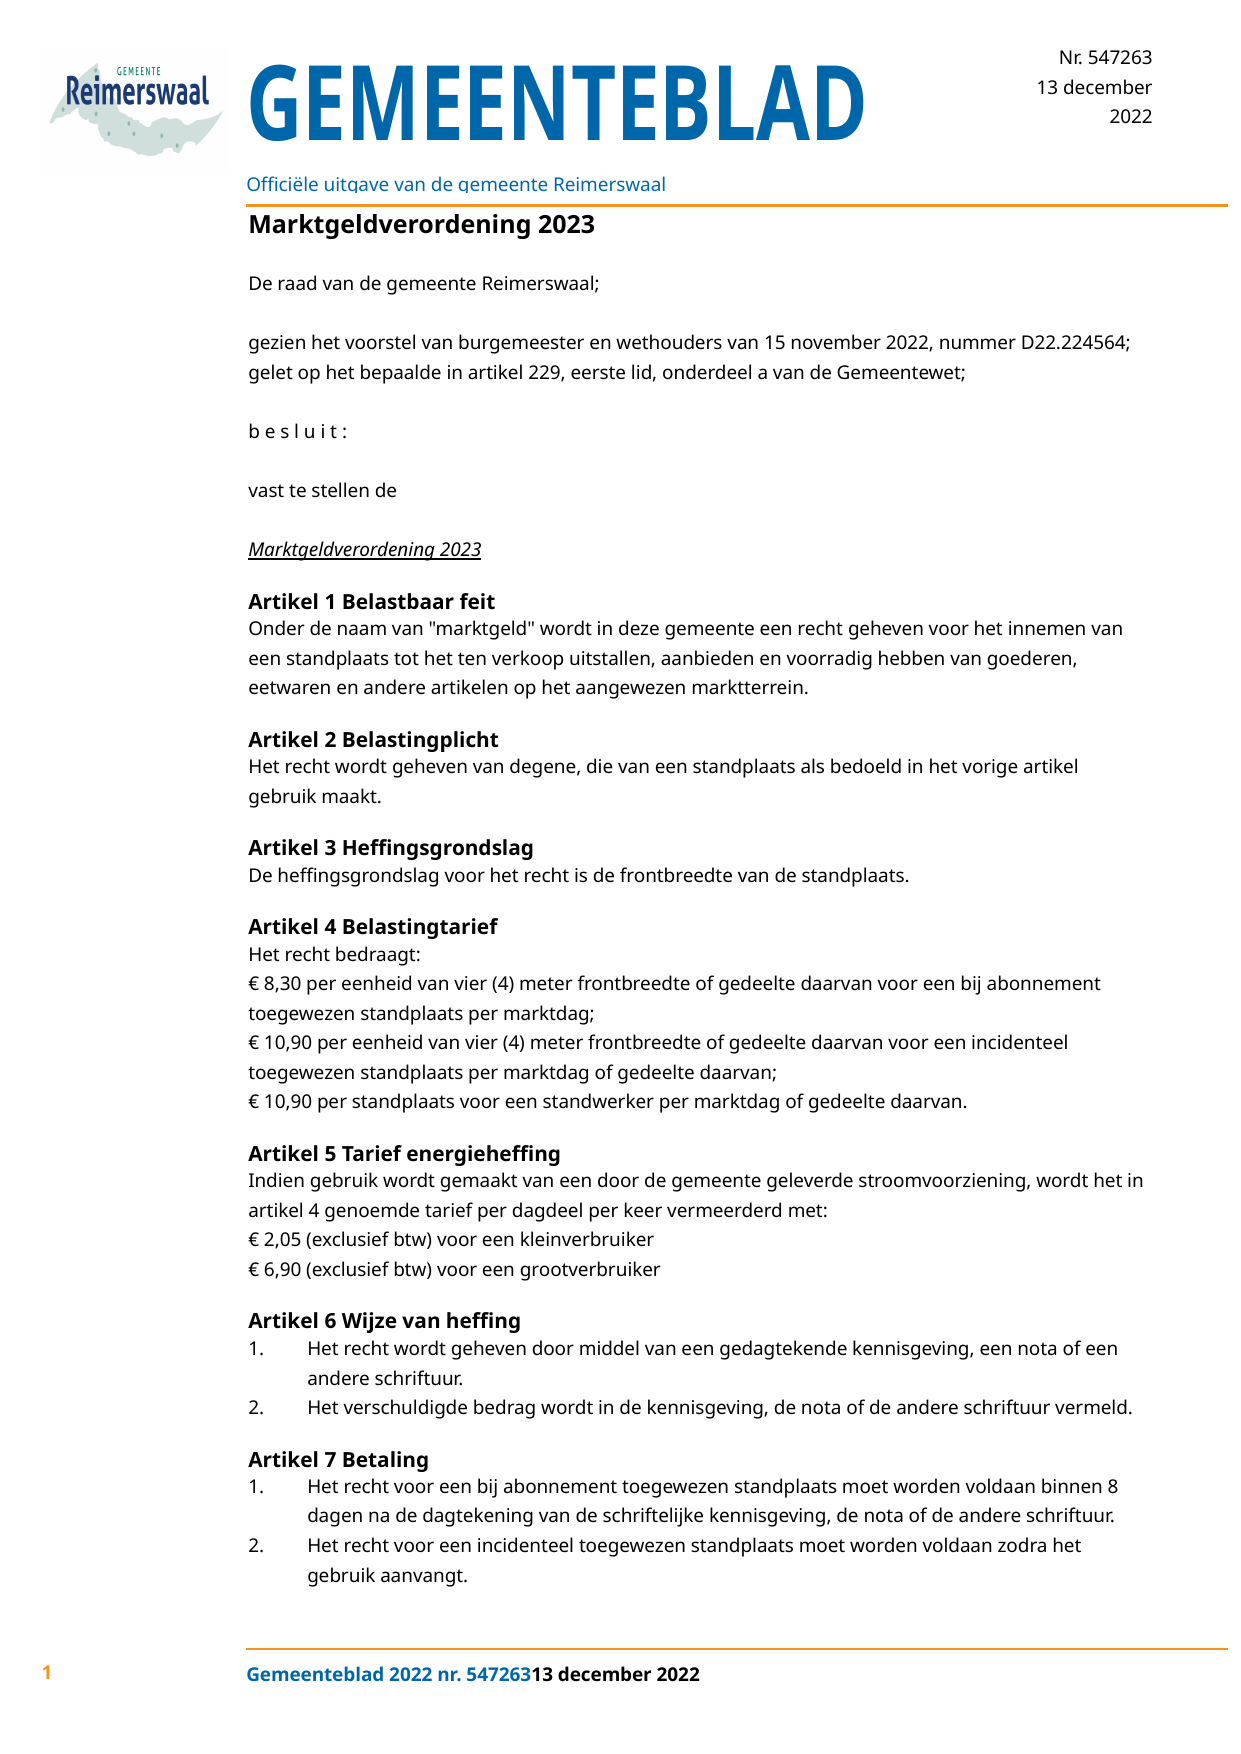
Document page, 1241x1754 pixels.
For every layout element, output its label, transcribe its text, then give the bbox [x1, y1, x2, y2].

list Het recht wordt geheven door middel van een gedagtekende kennisgeving, een nota of een andere schriftuur. [248, 1335, 1152, 1390]
text De heffingsgrondslag voor het recht is de frontbreedte van de standplaats. [248, 862, 1152, 888]
text € 6,90 (exclusief btw) voor een grootverbruiker [248, 1256, 1152, 1282]
text Het recht wordt geheven van degene, die van een standplaats als bedoeld in het vorige artikel gebruik maakt. [248, 753, 1152, 809]
text gezien het voorstel van burgemeester en wethouders van 15 november 2022, nummer D22.224564; gelet op het bepaalde in artikel 229, eerste lid, onderdeel a van de Gemeentewet; [248, 329, 1152, 385]
text Indien gebruik wordt gemaakt van een door de gemeente geleverde stroomvoorziening, wordt het in artikel 4 genoemde tarief per dagdeel per keer vermeerderd met: [248, 1167, 1152, 1223]
text Artikel 1 Belastbaar feit [248, 587, 1152, 615]
text vast te stellen de [248, 477, 1152, 503]
picture [41, 47, 231, 172]
text Artikel 4 Belastingtarief [248, 912, 1152, 941]
text € 2,05 (exclusief btw) voor een kleinverbruiker [248, 1227, 1152, 1252]
text Artikel 2 Belastingplicht [248, 725, 1152, 753]
text Artikel 5 Tarief energieheffing [248, 1139, 1152, 1167]
text Artikel 7 Betaling [248, 1445, 1152, 1473]
text Artikel 3 Heffingsgrondslag [248, 833, 1152, 862]
list Het verschuldigde bedrag wordt in de kennisgeving, de nota of de andere schriftuur vermeld. [248, 1394, 1152, 1420]
text € 10,90 per standplaats voor een standwerker per marktdag of gedeelte daarvan. [248, 1089, 1152, 1114]
text Onder de naam van "marktgeld" wordt in deze gemeente een recht geheven voor het innemen van een standplaats tot het ten verkoop uitstallen, aanbieden en voorradig hebben van goederen, eetwaren en andere artikelen op het aangewezen marktterrein. [248, 615, 1152, 700]
list Het recht voor een bij abonnement toegewezen standplaats moet worden voldaan binnen 8 dagen na de dagtekening van de schriftelijke kennisgeving, de nota of de andere schriftuur. [248, 1473, 1152, 1528]
text Artikel 6 Wijze van heffing [248, 1307, 1152, 1335]
text Het recht bedraagt: [248, 941, 1152, 966]
text Marktgeldverordening 2023 [248, 207, 1152, 241]
text De raad van de gemeente Reimerswaal; [248, 270, 1152, 296]
list Het recht voor een incidenteel toegewezen standplaats moet worden voldaan zodra het gebruik aanvangt. [248, 1532, 1152, 1588]
text Marktgeldverordening 2023 [248, 537, 1152, 562]
text € 10,90 per eenheid van vier (4) meter frontbreedte of gedeelte daarvan voor een incidenteel toegewezen standplaats per marktdag of gedeelte daarvan; [248, 1029, 1152, 1085]
text b e s l u i t : [248, 418, 1152, 444]
text € 8,30 per eenheid van vier (4) meter frontbreedte of gedeelte daarvan voor een bij abonnement toegewezen standplaats per marktdag; [248, 970, 1152, 1026]
